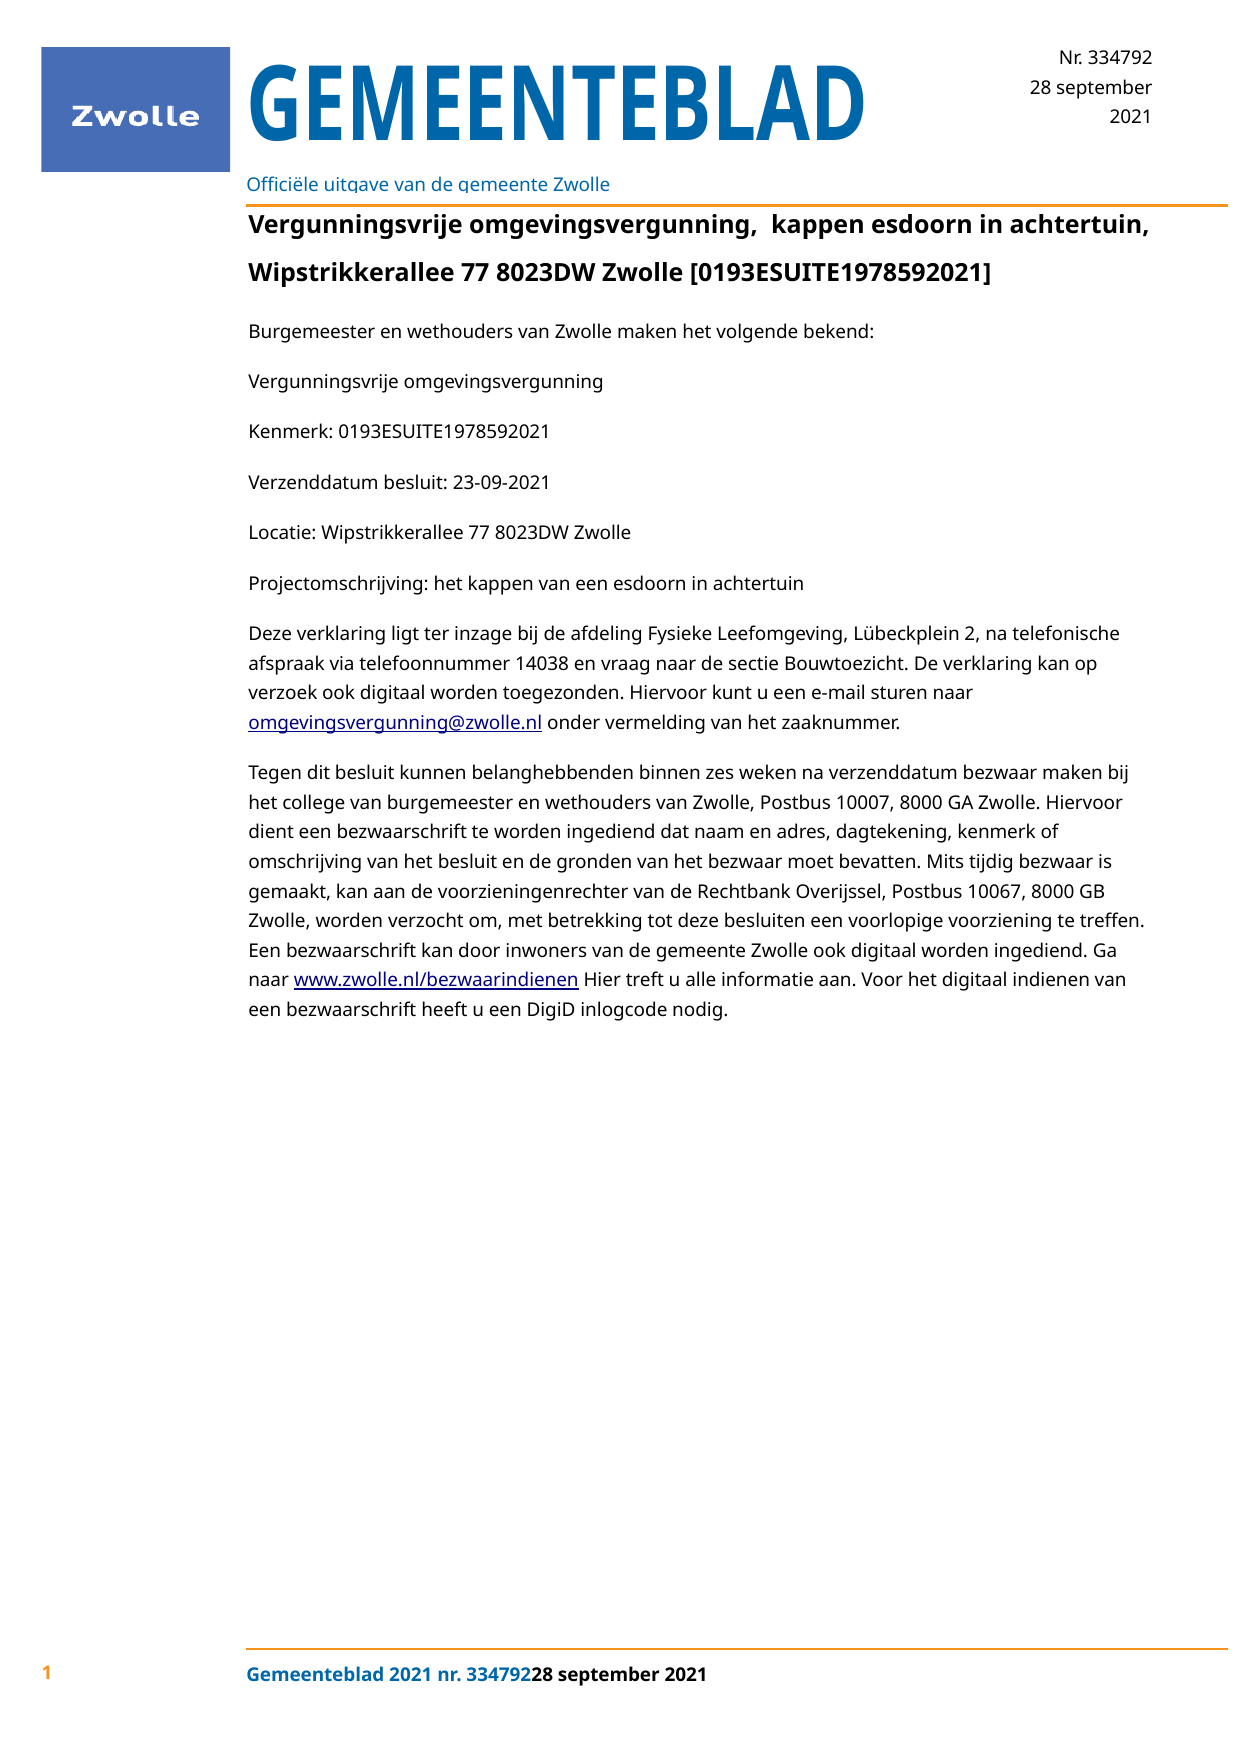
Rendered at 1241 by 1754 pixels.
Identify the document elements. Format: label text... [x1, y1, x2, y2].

text Tegen dit besluit kunnen belanghebbenden binnen zes weken na verzenddatum bezwaar maken bij het college van burgemeester en wethouders van Zwolle, Postbus 10007, 8000 GA Zwolle. Hiervoor dient een bezwaarschrift te worden ingediend dat naam en adres, dagtekening, kenmerk of omschrijving van het besluit en de gronden van het bezwaar moet bevatten. Mits tijdig bezwaar is gemaakt, kan aan de voorzieningenrechter van de Rechtbank Overijssel, Postbus 10067, 8000 GB Zwolle, worden verzocht om, met betrekking tot deze besluiten een voorlopige voorziening te treffen. Een bezwaarschrift kan door inwoners van de gemeente Zwolle ook digitaal worden ingediend. Ga naar www.zwolle.nl/bezwaarindienen Hier treft u alle informatie aan. Voor het digitaal indienen van een bezwaarschrift heeft u een DigiD inlogcode nodig. [248, 759, 1152, 1022]
text Vergunningsvrije omgevingsvergunning, kappen esdoorn in achtertuin, Wipstrikkerallee 77 8023DW Zwolle [0193ESUITE1978592021] [248, 207, 1152, 288]
text Projectomschrijving: het kappen van een esdoorn in achtertuin [248, 570, 1152, 596]
text Locatie: Wipstrikkerallee 77 8023DW Zwolle [248, 519, 1152, 545]
text Deze verklaring ligt ter inzage bij de afdeling Fysieke Leefomgeving, Lübeckplein 2, na telefonische afspraak via telefoonnummer 14038 en vraag naar de sectie Bouwtoezicht. De verklaring kan op verzoek ook digitaal worden toegezonden. Hiervoor kunt u een e-mail sturen naar omgevingsvergunning@zwolle.nl onder vermelding van het zaaknummer. [248, 620, 1152, 735]
text Kenmerk: 0193ESUITE1978592021 [248, 419, 1152, 444]
text Vergunningsvrije omgevingsvergunning [248, 368, 1152, 394]
text Verzenddatum besluit: 23-09-2021 [248, 469, 1152, 495]
text Burgemeester en wethouders van Zwolle maken het volgende bekend: [248, 318, 1152, 344]
picture [41, 47, 231, 172]
